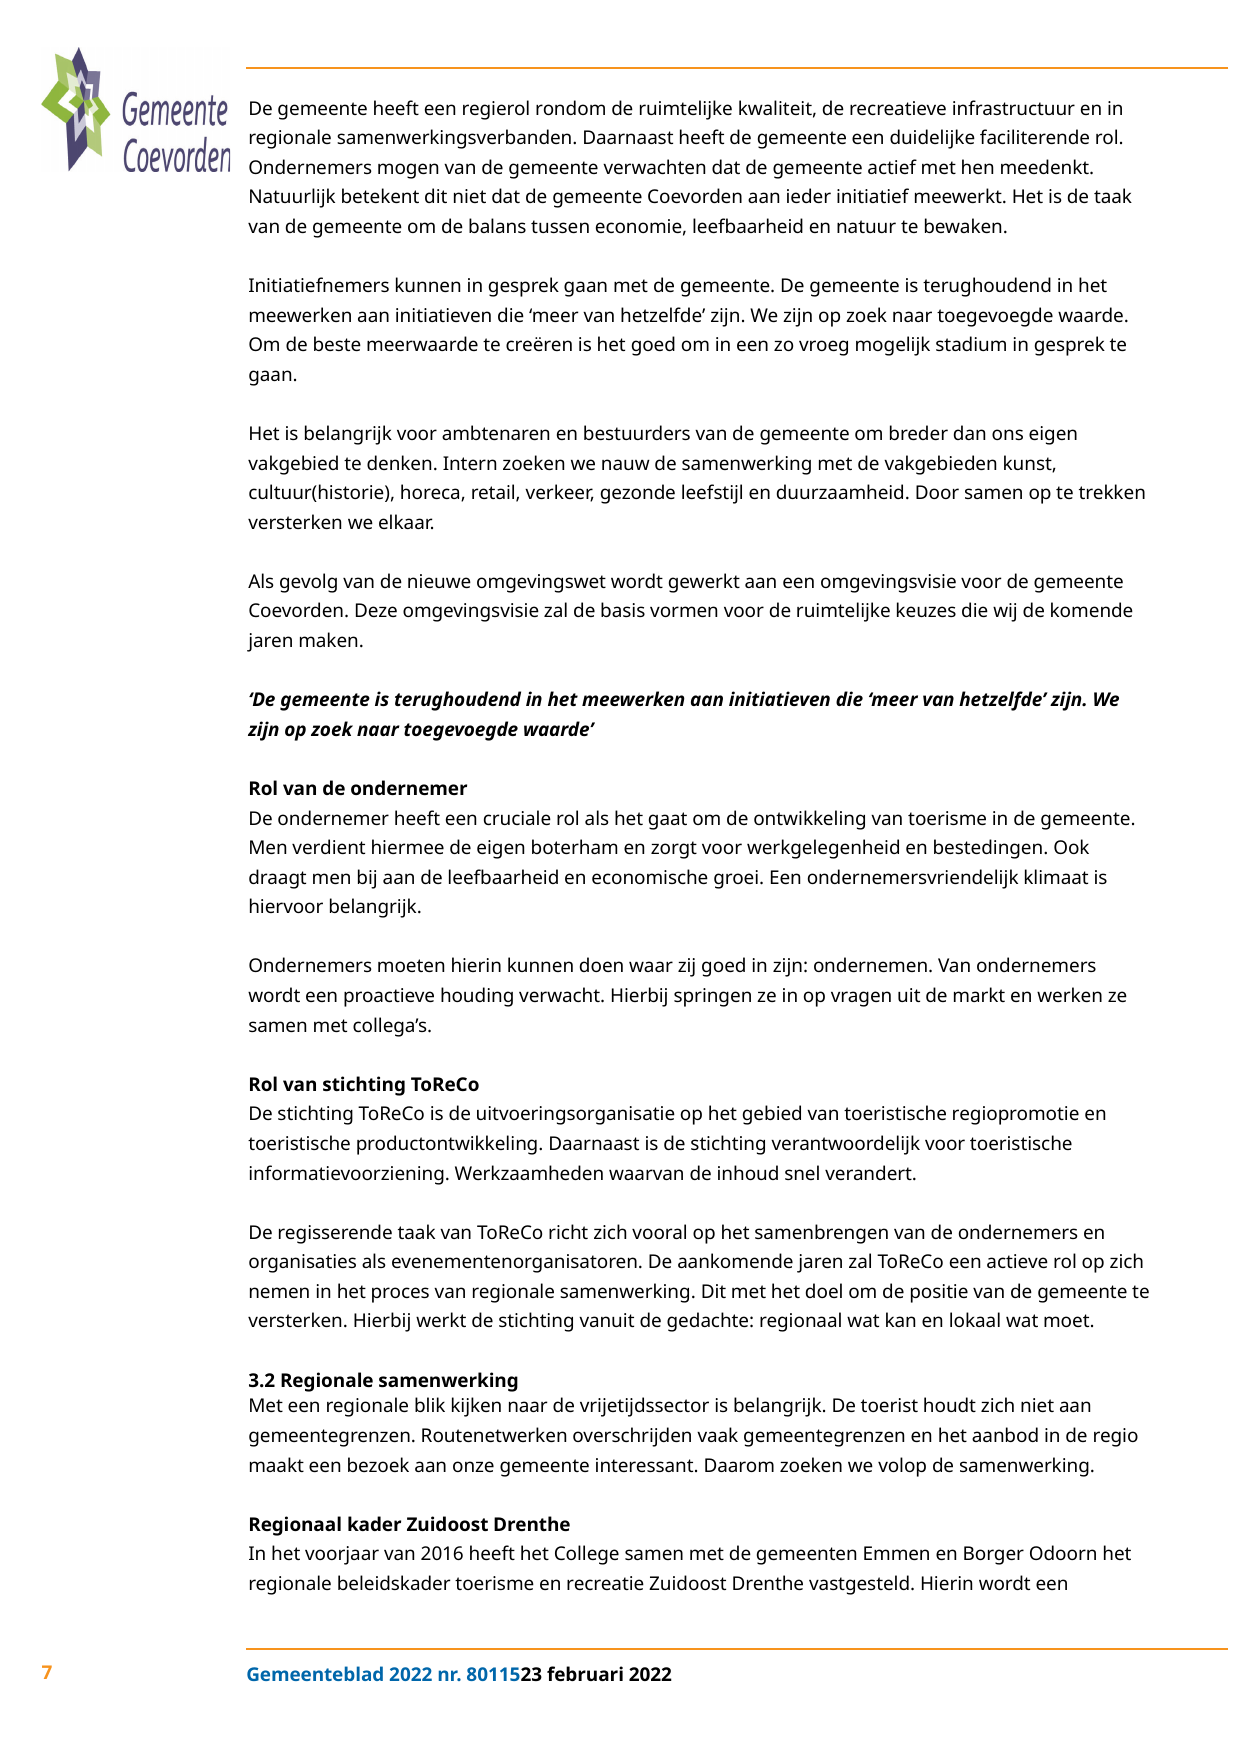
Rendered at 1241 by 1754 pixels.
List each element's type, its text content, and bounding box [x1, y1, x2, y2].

text Rol van stichting ToReCo [248, 1071, 1152, 1097]
text In het voorjaar van 2016 heeft het College samen met de gemeenten Emmen en Borger Odoorn het regionale beleidskader toerisme en recreatie Zuidoost Drenthe vastgesteld. Hierin wordt een [248, 1541, 1152, 1596]
picture [41, 47, 231, 172]
text ‘De gemeente is terughoudend in het meewerken aan initiatieven die ‘meer van hetzelfde’ zijn. We zijn op zoek naar toegevoegde waarde’ [248, 686, 1152, 742]
text De regisserende taak van ToReCo richt zich vooral op het samenbrengen van de ondernemers en organisaties als evenementenorganisatoren. De aankomende jaren zal ToReCo een actieve rol op zich nemen in het proces van regionale samenwerking. Dit met het doel om de positie van de gemeente te versterken. Hierbij werkt de stichting vanuit de gedachte: regionaal wat kan en lokaal wat moet. [248, 1219, 1152, 1333]
text Met een regionale blik kijken naar de vrijetijdssector is belangrijk. De toerist houdt zich niet aan gemeentegrenzen. Routenetwerken overschrijden vaak gemeentegrenzen en het aanbod in de regio maakt een bezoek aan onze gemeente interessant. Daarom zoeken we volop de samenwerking. [248, 1393, 1152, 1477]
text Rol van de ondernemer [248, 775, 1152, 801]
text Initiatiefnemers kunnen in gesprek gaan met de gemeente. De gemeente is terughoudend in het meewerken aan initiatieven die ‘meer van hetzelfde’ zijn. We zijn op zoek naar toegevoegde waarde. Om de beste meerwaarde te creëren is het goed om in een zo vroeg mogelijk stadium in gesprek te gaan. [248, 272, 1152, 387]
text 3.2 Regionale samenwerking [248, 1367, 1152, 1393]
text Ondernemers moeten hierin kunnen doen waar zij goed in zijn: ondernemen. Van ondernemers wordt een proactieve houding verwacht. Hierbij springen ze in op vragen uit de markt en werken ze samen met collega’s. [248, 953, 1152, 1038]
text De stichting ToReCo is de uitvoeringsorganisatie op het gebied van toeristische regiopromotie en toeristische productontwikkeling. Daarnaast is de stichting verantwoordelijk voor toeristische informatievoorziening. Werkzaamheden waarvan de inhoud snel verandert. [248, 1101, 1152, 1186]
text Regionaal kader Zuidoost Drenthe [248, 1511, 1152, 1537]
text De gemeente heeft een regierol rondom de ruimtelijke kwaliteit, de recreatieve infrastructuur en in regionale samenwerkingsverbanden. Daarnaast heeft de gemeente een duidelijke faciliterende rol. Ondernemers mogen van de gemeente verwachten dat de gemeente actief met hen meedenkt. Natuurlijk betekent dit niet dat de gemeente Coevorden aan ieder initiatief meewerkt. Het is de taak van de gemeente om de balans tussen economie, leefbaarheid en natuur te bewaken. [248, 95, 1152, 239]
text De ondernemer heeft een cruciale rol als het gaat om de ontwikkeling van toerisme in de gemeente. Men verdient hiermee de eigen boterham en zorgt voor werkgelegenheid en bestedingen. Ook draagt men bij aan de leefbaarheid en economische groei. Een ondernemersvriendelijk klimaat is hiervoor belangrijk. [248, 805, 1152, 919]
text Het is belangrijk voor ambtenaren en bestuurders van de gemeente om breder dan ons eigen vakgebied te denken. Intern zoeken we nauw de samenwerking met de vakgebieden kunst, cultuur(historie), horeca, retail, verkeer, gezonde leefstijl en duurzaamheid. Door samen op te trekken versterken we elkaar. [248, 420, 1152, 535]
text Als gevolg van de nieuwe omgevingswet wordt gewerkt aan een omgevingsvisie voor de gemeente Coevorden. Deze omgevingsvisie zal de basis vormen voor de ruimtelijke keuzes die wij de komende jaren maken. [248, 568, 1152, 653]
